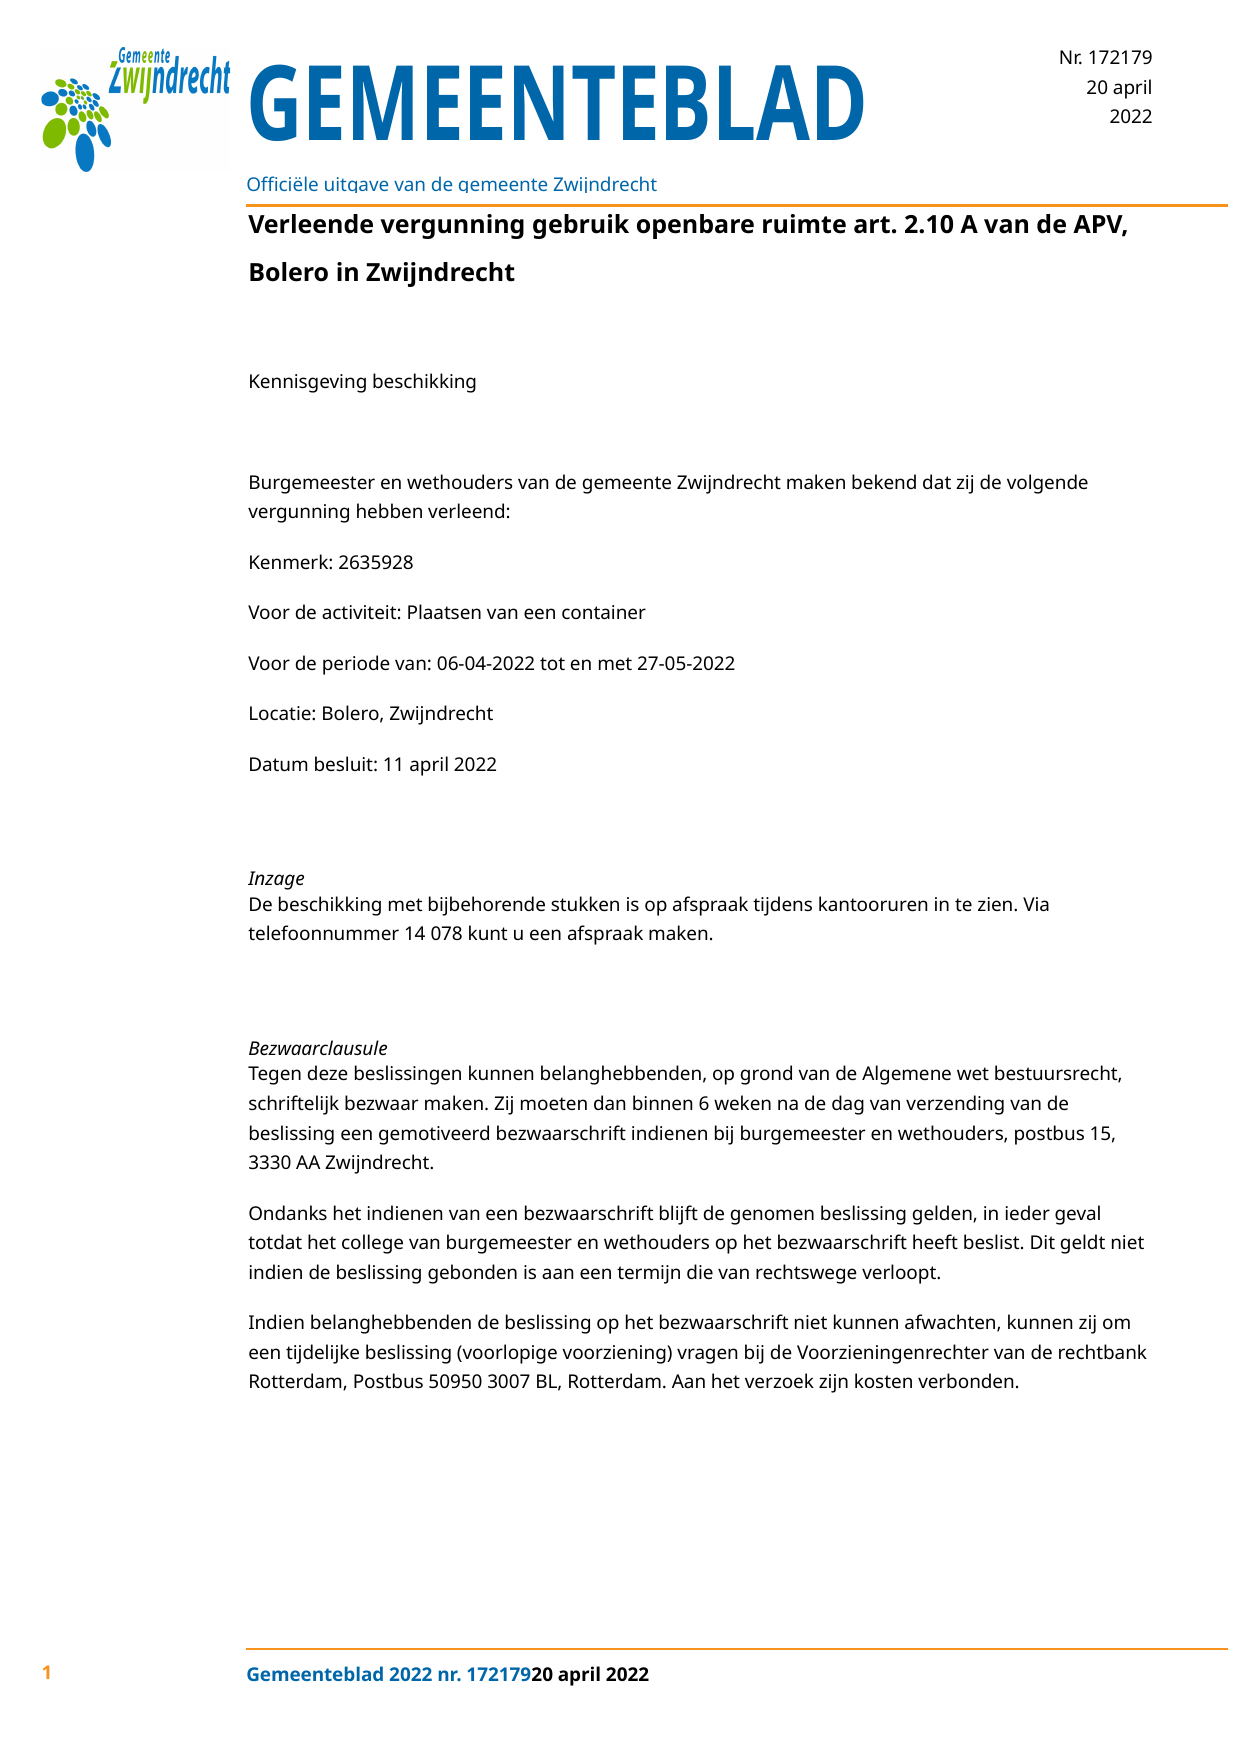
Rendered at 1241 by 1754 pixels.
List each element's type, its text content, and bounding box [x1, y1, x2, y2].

text Locatie: Bolero, Zwijndrecht [248, 700, 1152, 726]
text Bezwaarclausule [248, 1035, 1152, 1061]
text Voor de periode van: 06-04-2022 tot en met 27-05-2022 [248, 650, 1152, 676]
picture [41, 47, 231, 172]
text Verleende vergunning gebruik openbare ruimte art. 2.10 A van de APV, Bolero in Zwijndrecht [248, 207, 1152, 288]
text Kennisgeving beschikking [248, 368, 1152, 394]
text Tegen deze beslissingen kunnen belanghebbenden, op grond van de Algemene wet bestuursrecht, schriftelijk bezwaar maken. Zij moeten dan binnen 6 weken na de dag van verzending van de beslissing een gemotiveerd bezwaarschrift indienen bij burgemeester en wethouders, postbus 15, 3330 AA Zwijndrecht. [248, 1061, 1152, 1175]
text Voor de activiteit: Plaatsen van een container [248, 599, 1152, 625]
text Indien belanghebbenden de beslissing op het bezwaarschrift niet kunnen afwachten, kunnen zij om een tijdelijke beslissing (voorlopige voorziening) vragen bij de Voorzieningenrechter van de rechtbank Rotterdam, Postbus 50950 3007 BL, Rotterdam. Aan het verzoek zijn kosten verbonden. [248, 1309, 1152, 1394]
text Inzage [248, 865, 1152, 891]
text Datum besluit: 11 april 2022 [248, 751, 1152, 777]
text Kenmerk: 2635928 [248, 549, 1152, 575]
text Burgemeester en wethouders van de gemeente Zwijndrecht maken bekend dat zij de volgende vergunning hebben verleend: [248, 469, 1152, 524]
text Ondanks het indienen van een bezwaarschrift blijft de genomen beslissing gelden, in ieder geval totdat het college van burgemeester en wethouders op het bezwaarschrift heeft beslist. Dit geldt niet indien de beslissing gebonden is aan een termijn die van rechtswege verloopt. [248, 1200, 1152, 1285]
text De beschikking met bijbehorende stukken is op afspraak tijdens kantooruren in te zien. Via telefoonnummer 14 078 kunt u een afspraak maken. [248, 891, 1152, 946]
